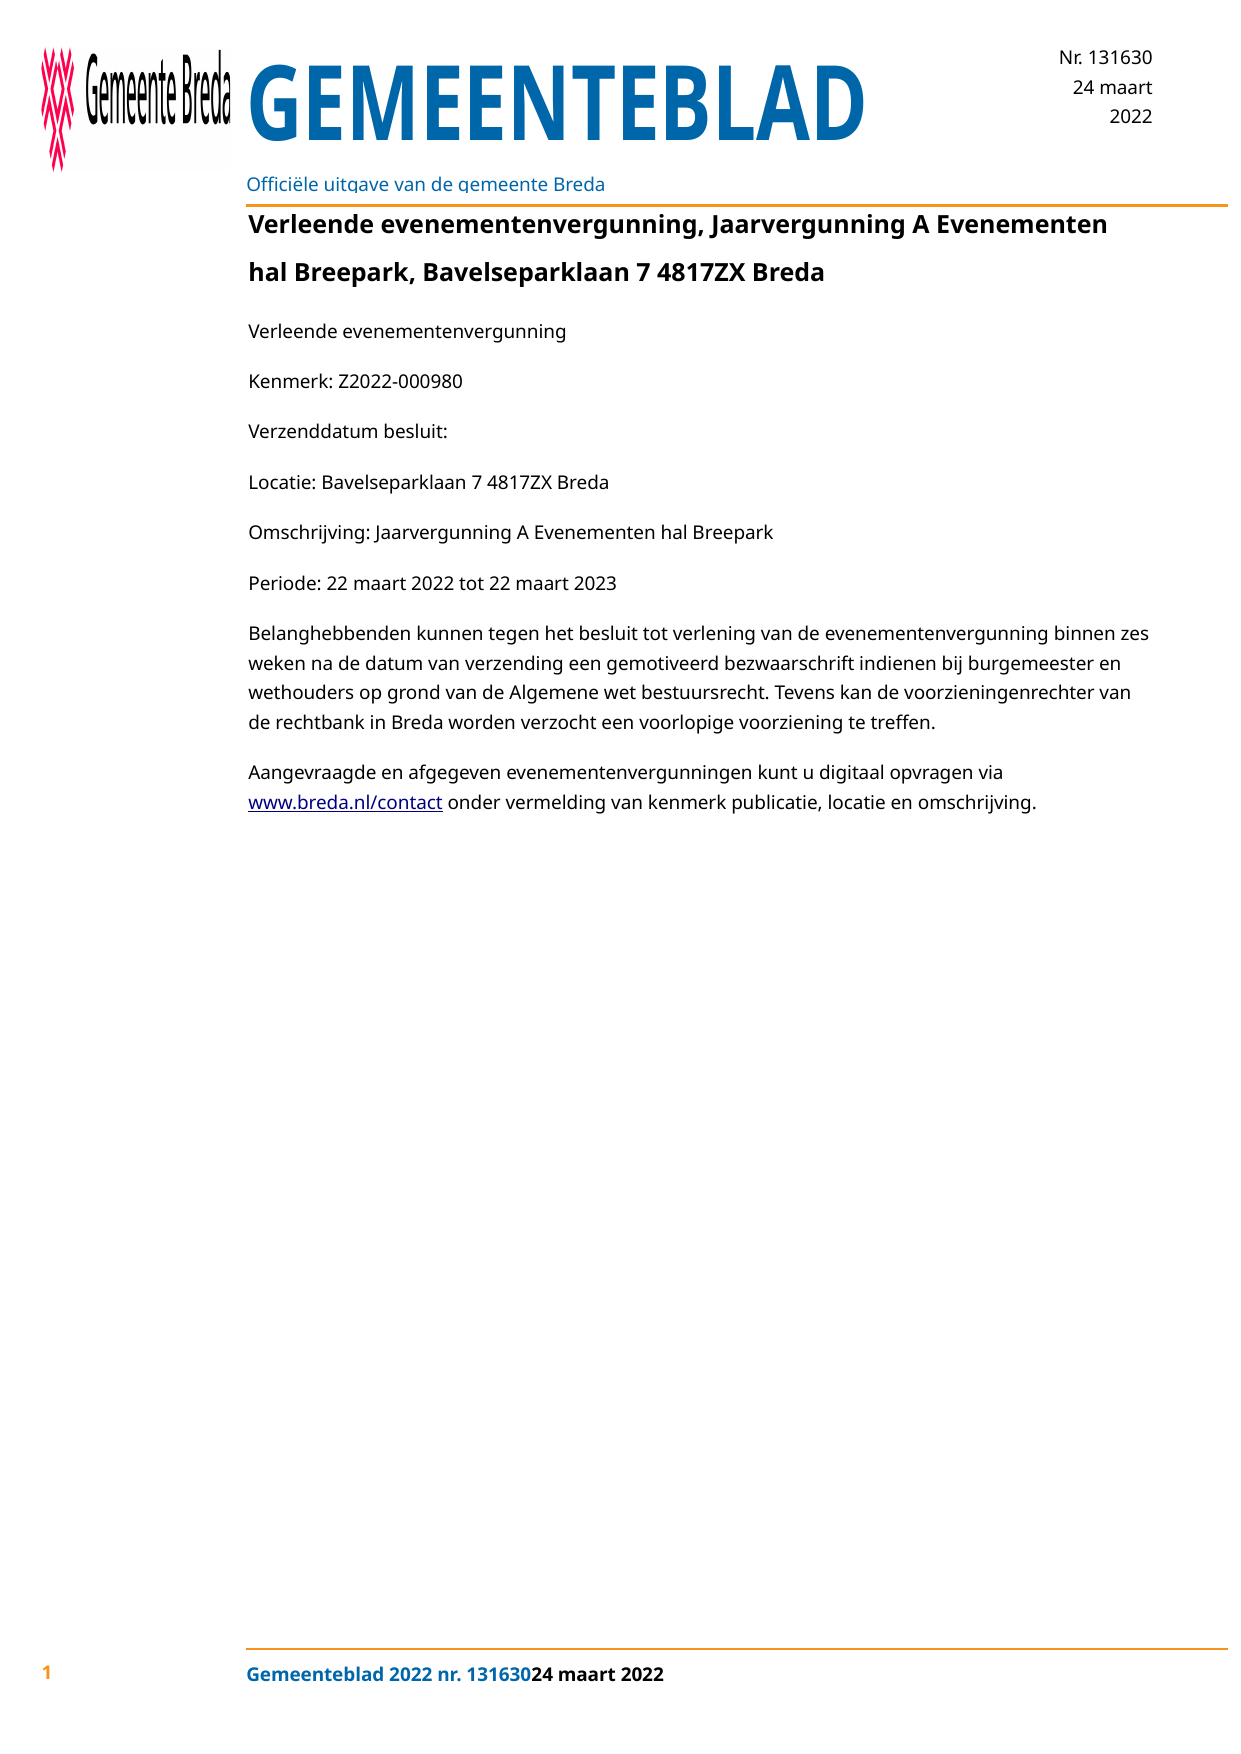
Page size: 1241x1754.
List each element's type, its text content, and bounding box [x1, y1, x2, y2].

text Periode: 22 maart 2022 tot 22 maart 2023 [248, 570, 1152, 596]
text Locatie: Bavelseparklaan 7 4817ZX Breda [248, 469, 1152, 495]
text Verzenddatum besluit: [248, 419, 1152, 444]
text Verleende evenementenvergunning, Jaarvergunning A Evenementen hal Breepark, Bavelseparklaan 7 4817ZX Breda [248, 207, 1152, 288]
picture [41, 47, 231, 172]
text Aangevraagde en afgegeven evenementenvergunningen kunt u digitaal opvragen via www.breda.nl/contact onder vermelding van kenmerk publicatie, locatie en omschrijving. [248, 759, 1152, 815]
text Omschrijving: Jaarvergunning A Evenementen hal Breepark [248, 519, 1152, 545]
text Belanghebbenden kunnen tegen het besluit tot verlening van de evenementenvergunning binnen zes weken na de datum van verzending een gemotiveerd bezwaarschrift indienen bij burgemeester en wethouders op grond van de Algemene wet bestuursrecht. Tevens kan de voorzieningenrechter van de rechtbank in Breda worden verzocht een voorlopige voorziening te treffen. [248, 620, 1152, 735]
text Verleende evenementenvergunning [248, 318, 1152, 344]
text Kenmerk: Z2022-000980 [248, 368, 1152, 394]
